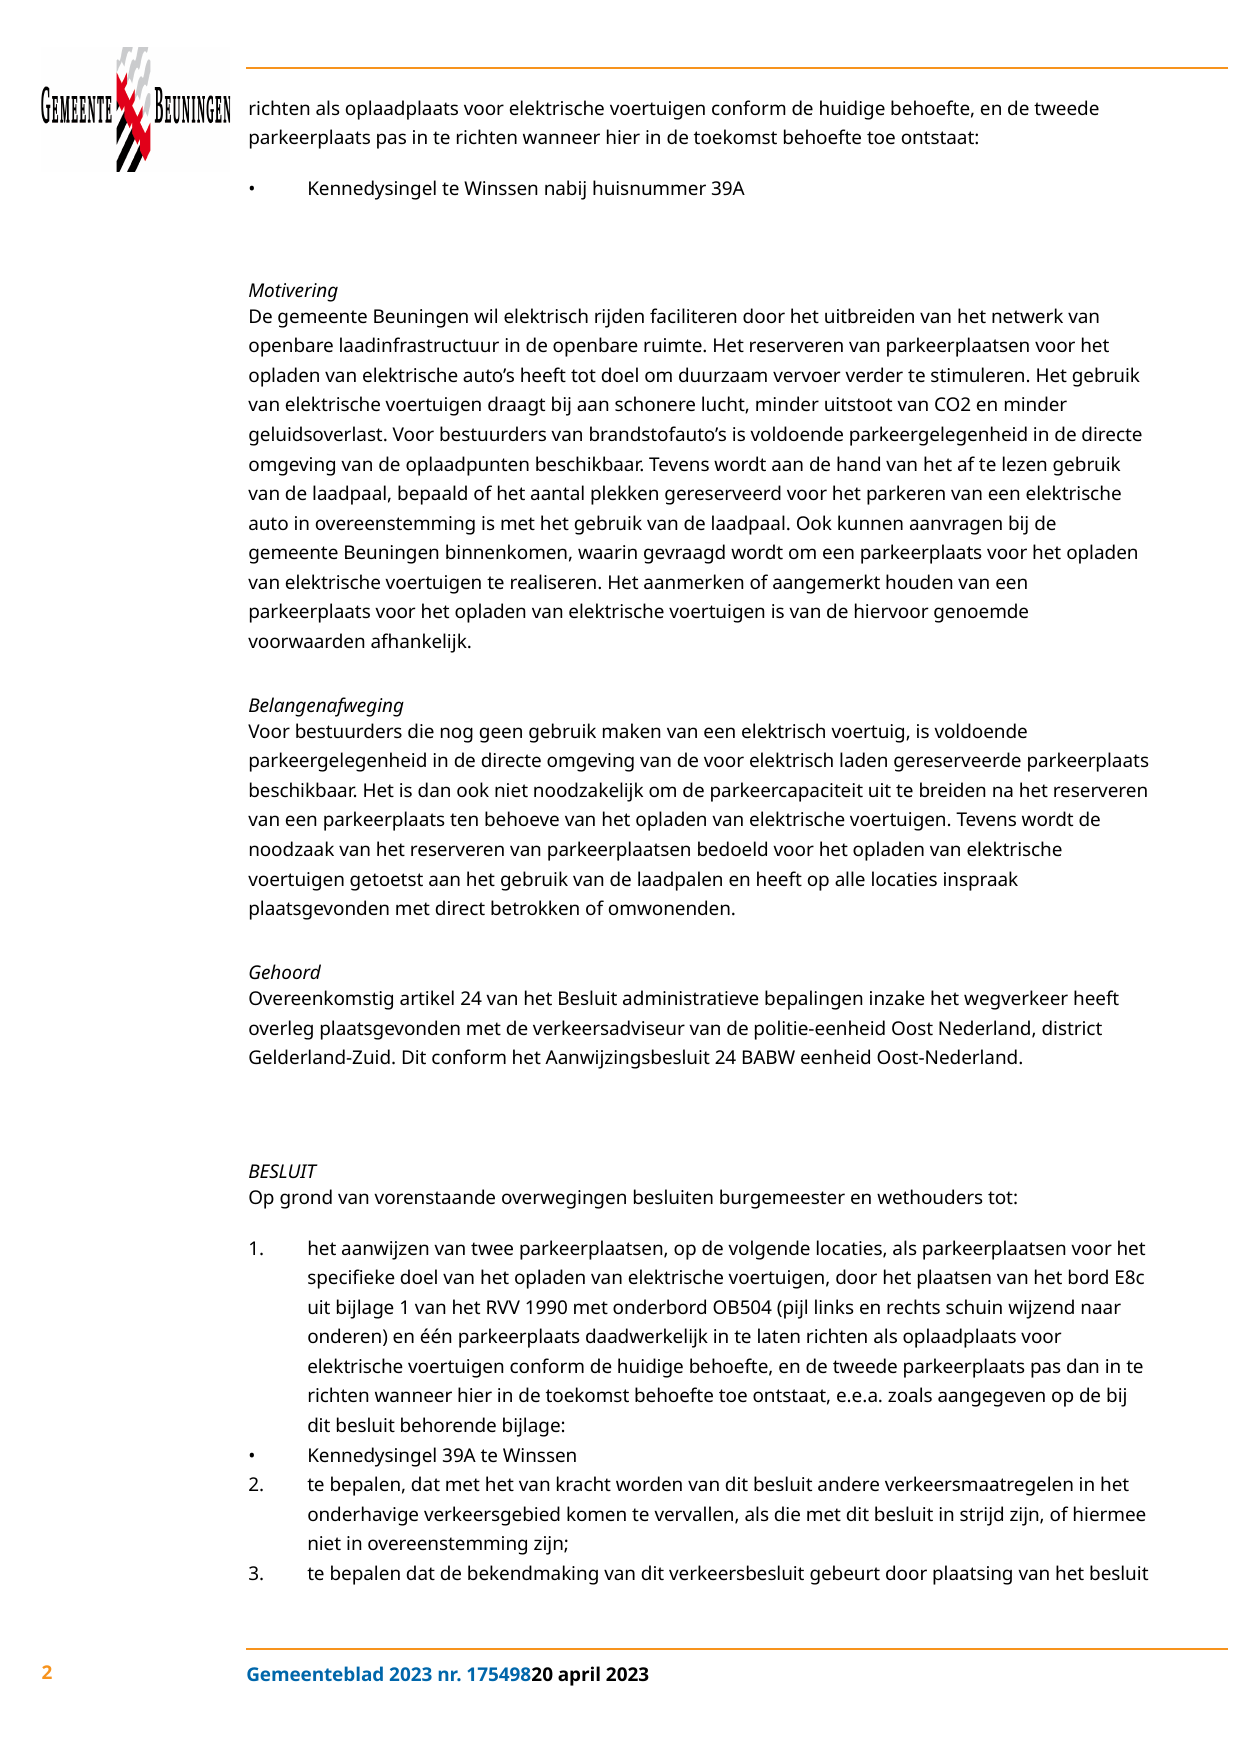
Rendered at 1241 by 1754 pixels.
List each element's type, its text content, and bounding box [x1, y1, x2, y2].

list te bepalen dat de bekendmaking van dit verkeersbesluit gebeurt door plaatsing van het besluit [248, 1560, 1152, 1586]
list Kennedysingel te Winssen nabij huisnummer 39A [248, 175, 1152, 201]
text richten als oplaadplaats voor elektrische voertuigen conform de huidige behoefte, en de tweede parkeerplaats pas in te richten wanneer hier in de toekomst behoefte toe ontstaat: [248, 95, 1152, 150]
list het aanwijzen van twee parkeerplaatsen, op de volgende locaties, als parkeerplaatsen voor het specifieke doel van het opladen van elektrische voertuigen, door het plaatsen van het bord E8c uit bijlage 1 van het RVV 1990 met onderbord OB504 (pijl links en rechts schuin wijzend naar onderen) en één parkeerplaats daadwerkelijk in te laten richten als oplaadplaats voor elektrische voertuigen conform de huidige behoefte, en de tweede parkeerplaats pas dan in te richten wanneer hier in de toekomst behoefte toe ontstaat, e.e.a. zoals aangegeven op de bij dit besluit behorende bijlage: [248, 1235, 1152, 1438]
text Motivering [248, 277, 1152, 303]
text Op grond van vorenstaande overwegingen besluiten burgemeester en wethouders tot: [248, 1184, 1152, 1210]
text BESLUIT [248, 1159, 1152, 1184]
text Voor bestuurders die nog geen gebruik maken van een elektrisch voertuig, is voldoende parkeergelegenheid in de directe omgeving van de voor elektrisch laden gereserveerde parkeerplaats beschikbaar. Het is dan ook niet noodzakelijk om de parkeercapaciteit uit te breiden na het reserveren van een parkeerplaats ten behoeve van het opladen van elektrische voertuigen. Tevens wordt de noodzaak van het reserveren van parkeerplaatsen bedoeld voor het opladen van elektrische voertuigen getoetst aan het gebruik van de laadpalen en heeft op alle locaties inspraak plaatsgevonden met direct betrokken of omwonenden. [248, 718, 1152, 921]
list Kennedysingel 39A te Winssen [248, 1442, 1152, 1468]
text Overeenkomstig artikel 24 van het Besluit administratieve bepalingen inzake het wegverkeer heeft overleg plaatsgevonden met de verkeersadviseur van de politie-eenheid Oost Nederland, district Gelderland-Zuid. Dit conform het Aanwijzingsbesluit 24 BABW eenheid Oost-Nederland. [248, 985, 1152, 1070]
picture [41, 47, 231, 172]
text Belangenafweging [248, 692, 1152, 718]
text Gehoord [248, 959, 1152, 985]
list te bepalen, dat met het van kracht worden van dit besluit andere verkeersmaatregelen in het onderhavige verkeersgebied komen te vervallen, als die met dit besluit in strijd zijn, of hiermee niet in overeenstemming zijn; [248, 1471, 1152, 1556]
text De gemeente Beuningen wil elektrisch rijden faciliteren door het uitbreiden van het netwerk van openbare laadinfrastructuur in de openbare ruimte. Het reserveren van parkeerplaatsen voor het opladen van elektrische auto’s heeft tot doel om duurzaam vervoer verder te stimuleren. Het gebruik van elektrische voertuigen draagt bij aan schonere lucht, minder uitstoot van CO2 en minder geluidsoverlast. Voor bestuurders van brandstofauto’s is voldoende parkeergelegenheid in de directe omgeving van de oplaadpunten beschikbaar. Tevens wordt aan de hand van het af te lezen gebruik van de laadpaal, bepaald of het aantal plekken gereserveerd voor het parkeren van een elektrische auto in overeenstemming is met het gebruik van de laadpaal. Ook kunnen aanvragen bij de gemeente Beuningen binnenkomen, waarin gevraagd wordt om een parkeerplaats voor het opladen van elektrische voertuigen te realiseren. Het aanmerken of aangemerkt houden van een parkeerplaats voor het opladen van elektrische voertuigen is van de hiervoor genoemde voorwaarden afhankelijk. [248, 303, 1152, 654]
